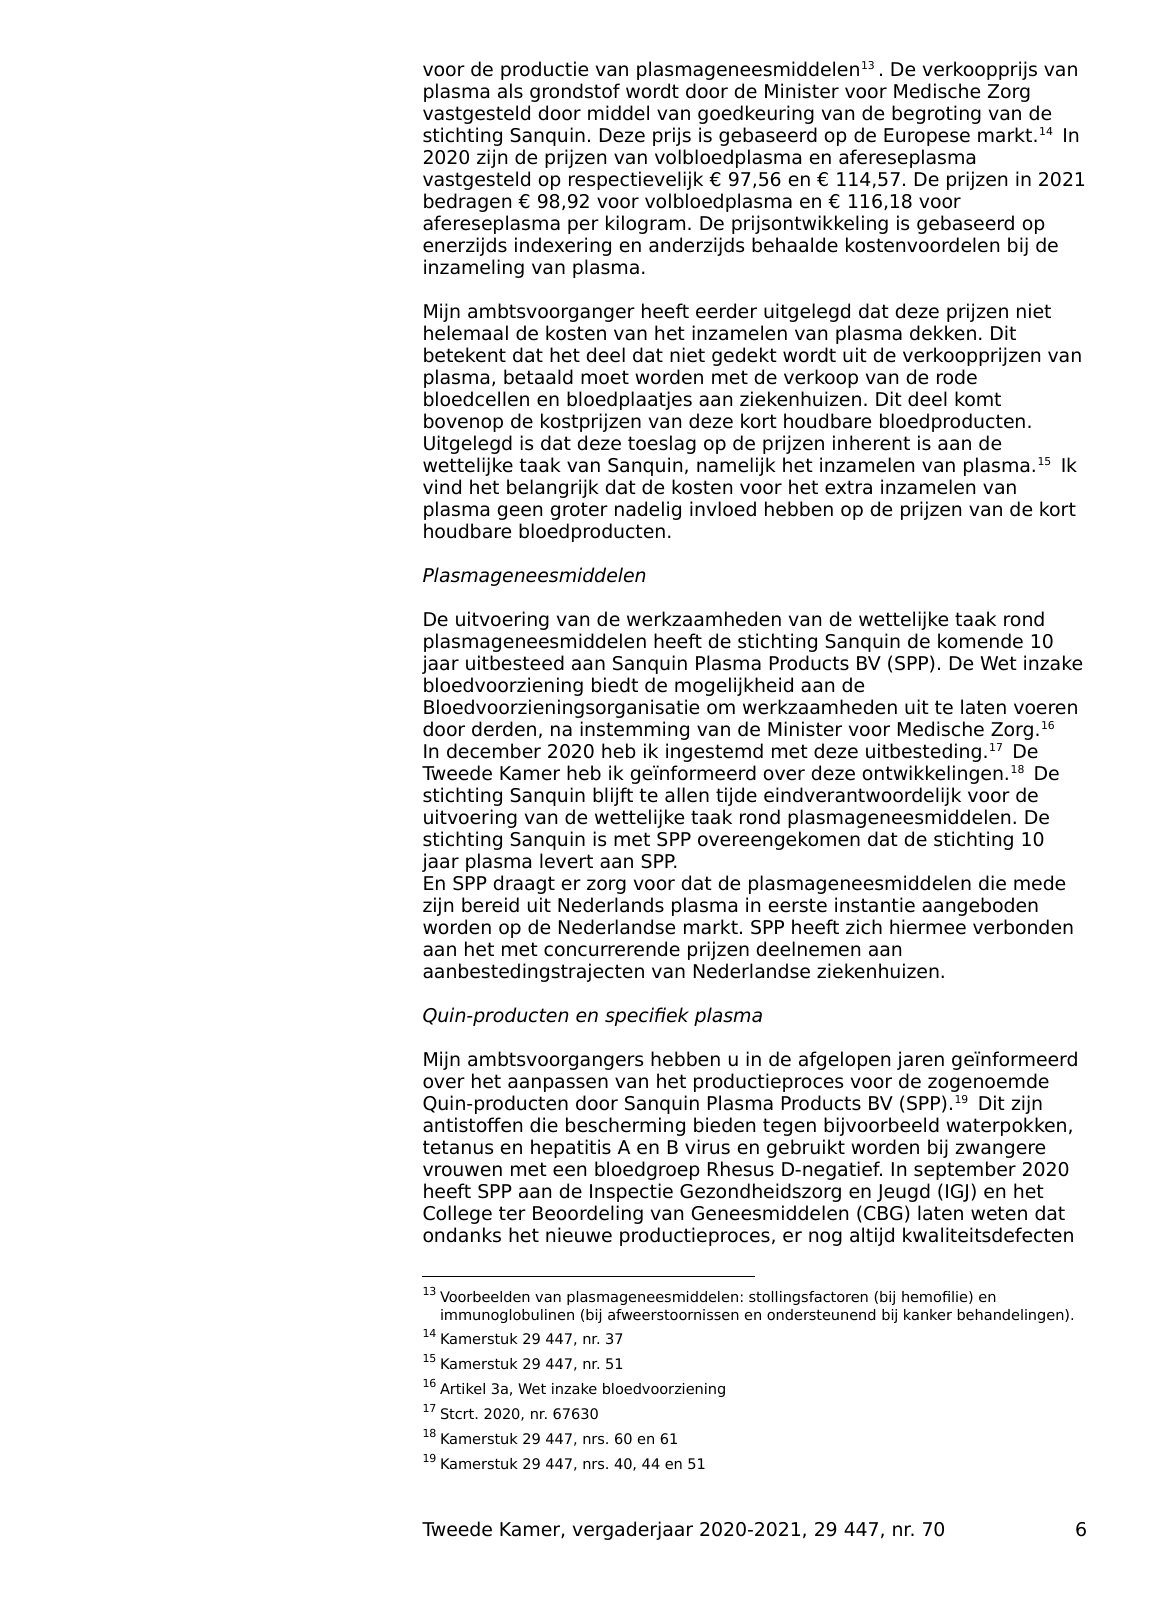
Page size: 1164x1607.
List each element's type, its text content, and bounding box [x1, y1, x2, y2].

text Voorbeelden van plasmageneesmiddelen: stollingsfactoren (bij hemofilie) en immunoglobulinen (bij afweerstoornissen en ondersteunend bij kanker behandelingen). [422, 1285, 1087, 1324]
text Kamerstuk 29 447, nr. 51 [422, 1352, 1087, 1374]
text De uitvoering van de werkzaamheden van de wettelijke taak rond plasmageneesmiddelen heeft de stichting Sanquin de komende 10 jaar uitbesteed aan Sanquin Plasma Products BV (SPP). De Wet inzake bloedvoorziening biedt de mogelijkheid aan de Bloedvoorzieningsorganisatie om werkzaamheden uit te laten voeren door derden, na instemming van de Minister voor Medische Zorg. [422, 609, 1087, 741]
text Kamerstuk 29 447, nrs. 40, 44 en 51 [422, 1452, 1087, 1474]
text Stcrt. 2020, nr. 67630 [422, 1402, 1087, 1424]
text voor de productie van plasmageneesmiddelen. De verkoopprijs van plasma als grondstof wordt door de Minister voor Medische Zorg vastgesteld door middel van goedkeuring van de begroting van de stichting Sanquin. Deze prijs is gebaseerd op de Europese markt. In 2020 zijn de prijzen van volbloedplasma en afereseplasma vastgesteld op respectievelijk € 97,56 en € 114,57. De prijzen in 2021 bedragen € 98,92 voor volbloedplasma en € 116,18 voor afereseplasma per kilogram. De prijsontwikkeling is gebaseerd op enerzijds indexering en anderzijds behaalde kostenvoordelen bij de inzameling van plasma. [422, 59, 1087, 279]
text In december 2020 heb ik ingestemd met deze uitbesteding. De Tweede Kamer heb ik geïnformeerd over deze ontwikkelingen. De stichting Sanquin blijft te allen tijde eindverantwoordelijk voor de uitvoering van de wettelijke taak rond plasmageneesmiddelen. De stichting Sanquin is met SPP overeengekomen dat de stichting 10 jaar plasma levert aan SPP. [422, 741, 1087, 873]
subtitle Quin-producten en specifiek plasma [422, 1005, 1087, 1027]
text Kamerstuk 29 447, nr. 37 [422, 1327, 1087, 1349]
text En SPP draagt er zorg voor dat de plasmageneesmiddelen die mede zijn bereid uit Nederlands plasma in eerste instantie aangeboden worden op de Nederlandse markt. SPP heeft zich hiermee verbonden aan het met concurrerende prijzen deelnemen aan aanbestedingstrajecten van Nederlandse ziekenhuizen. [422, 873, 1087, 983]
text Kamerstuk 29 447, nrs. 60 en 61 [422, 1427, 1087, 1449]
subtitle Plasmageneesmiddelen [422, 565, 1087, 587]
text Mijn ambtsvoorgangers hebben u in de afgelopen jaren geïnformeerd over het aanpassen van het productieproces voor de zogenoemde Quin-producten door Sanquin Plasma Products BV (SPP). Dit zijn antistoffen die bescherming bieden tegen bijvoorbeeld waterpokken, tetanus en hepatitis A en B virus en gebruikt worden bij zwangere vrouwen met een bloedgroep Rhesus D-negatief. In september 2020 heeft SPP aan de Inspectie Gezondheidszorg en Jeugd (IGJ) en het College ter Beoordeling van Geneesmiddelen (CBG) laten weten dat ondanks het nieuwe productieproces, er nog altijd kwaliteitsdefecten [422, 1049, 1087, 1247]
text Mijn ambtsvoorganger heeft eerder uitgelegd dat deze prijzen niet helemaal de kosten van het inzamelen van plasma dekken. Dit betekent dat het deel dat niet gedekt wordt uit de verkoopprijzen van plasma, betaald moet worden met de verkoop van de rode bloedcellen en bloedplaatjes aan ziekenhuizen. Dit deel komt bovenop de kostprijzen van deze kort houdbare bloedproducten. Uitgelegd is dat deze toeslag op de prijzen inherent is aan de wettelijke taak van Sanquin, namelijk het inzamelen van plasma. Ik vind het belangrijk dat de kosten voor het extra inzamelen van plasma geen groter nadelig invloed hebben op de prijzen van de kort houdbare bloedproducten. [422, 301, 1087, 543]
text Artikel 3a, Wet inzake bloedvoorziening [422, 1377, 1087, 1399]
